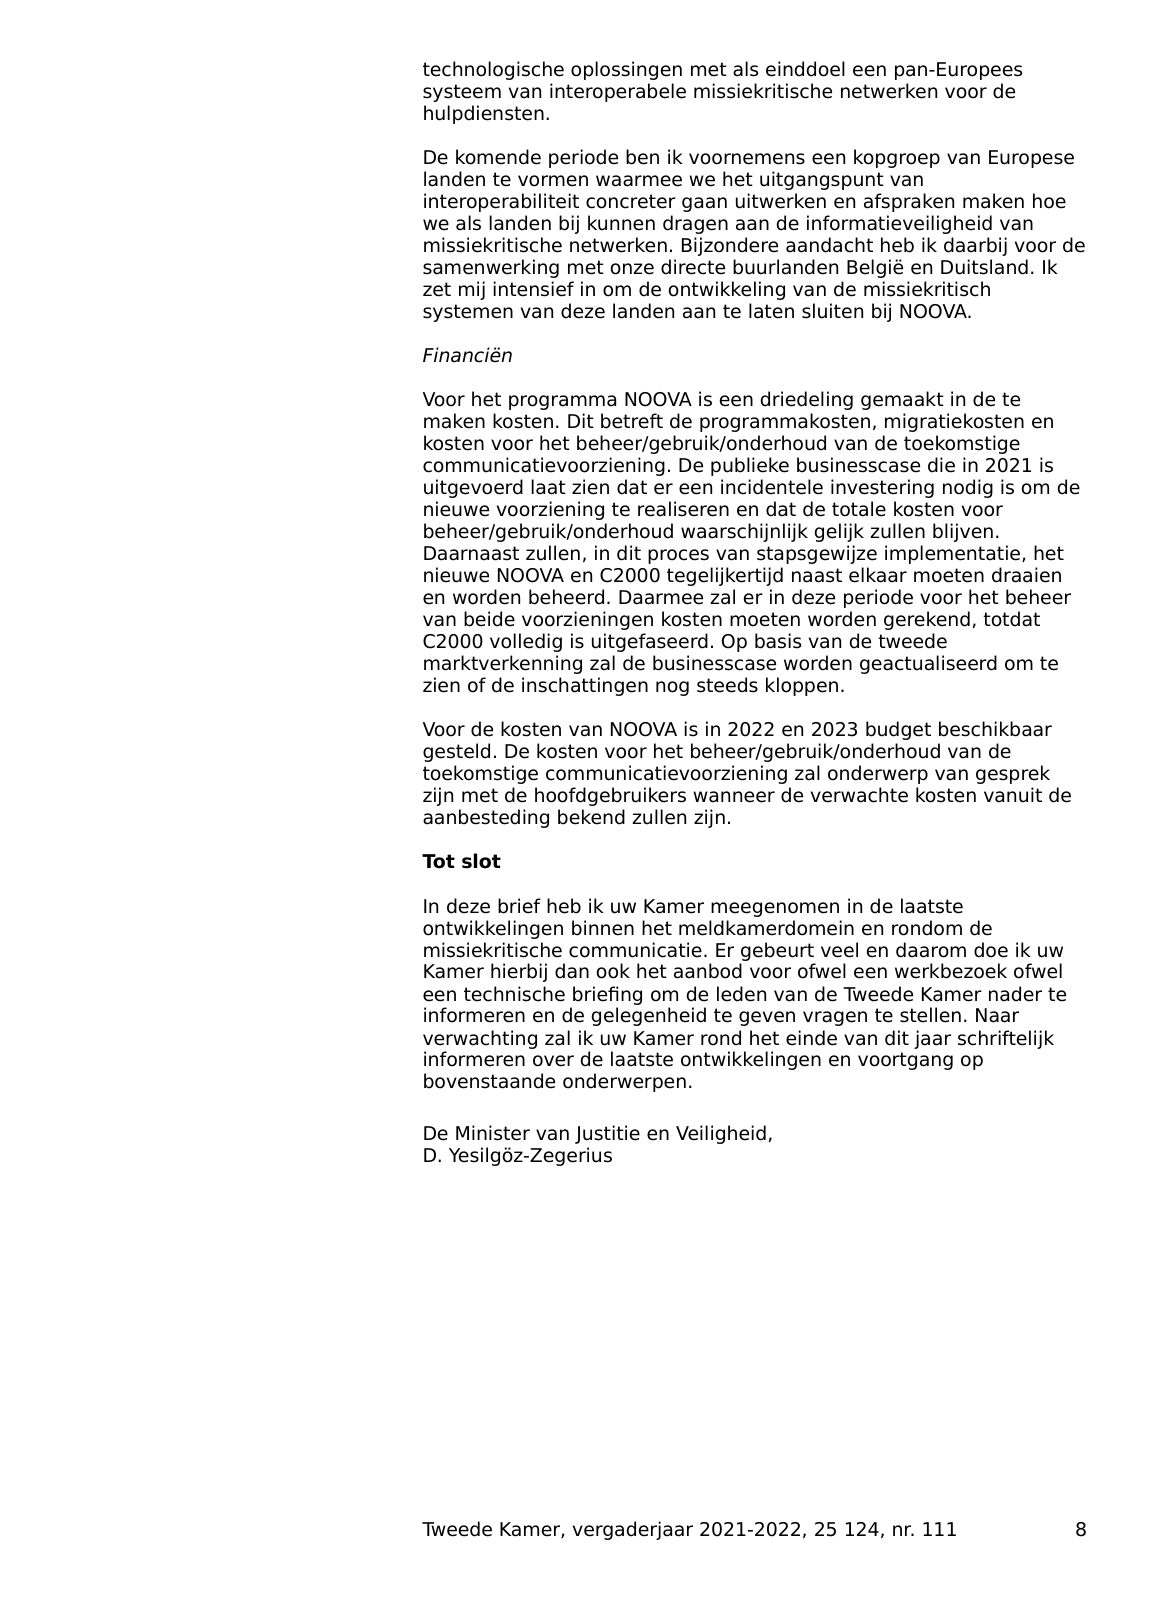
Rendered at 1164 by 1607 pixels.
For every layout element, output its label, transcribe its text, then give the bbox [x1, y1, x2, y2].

subtitle Financiën [422, 345, 1087, 367]
subtitle Tot slot [422, 851, 1087, 873]
text De komende periode ben ik voornemens een kopgroep van Europese landen te vormen waarmee we het uitgangspunt van interoperabiliteit concreter gaan uitwerken en afspraken maken hoe we als landen bij kunnen dragen aan de informatieveiligheid van missiekritische netwerken. Bijzondere aandacht heb ik daarbij voor de samenwerking met onze directe buurlanden België en Duitsland. Ik zet mij intensief in om de ontwikkeling van de missiekritisch systemen van deze landen aan te laten sluiten bij NOOVA. [422, 147, 1087, 323]
text Voor de kosten van NOOVA is in 2022 en 2023 budget beschikbaar gesteld. De kosten voor het beheer/gebruik/onderhoud van de toekomstige communicatievoorziening zal onderwerp van gesprek zijn met de hoofdgebruikers wanneer de verwachte kosten vanuit de aanbesteding bekend zullen zijn. [422, 719, 1087, 829]
text technologische oplossingen met als einddoel een pan-Europees systeem van interoperabele missiekritische netwerken voor de hulpdiensten. [422, 59, 1087, 125]
text De Minister van Justitie en Veiligheid, D. Yesilgöz-Zegerius [422, 1123, 1087, 1167]
text In deze brief heb ik uw Kamer meegenomen in de laatste ontwikkelingen binnen het meldkamerdomein en rondom de missiekritische communicatie. Er gebeurt veel en daarom doe ik uw Kamer hierbij dan ook het aanbod voor ofwel een werkbezoek ofwel een technische briefing om de leden van de Tweede Kamer nader te informeren en de gelegenheid te geven vragen te stellen. Naar verwachting zal ik uw Kamer rond het einde van dit jaar schriftelijk informeren over de laatste ontwikkelingen en voortgang op bovenstaande onderwerpen. [422, 896, 1087, 1093]
text Voor het programma NOOVA is een driedeling gemaakt in de te maken kosten. Dit betreft de programmakosten, migratiekosten en kosten voor het beheer/gebruik/onderhoud van de toekomstige communicatievoorziening. De publieke businesscase die in 2021 is uitgevoerd laat zien dat er een incidentele investering nodig is om de nieuwe voorziening te realiseren en dat de totale kosten voor beheer/gebruik/onderhoud waarschijnlijk gelijk zullen blijven. Daarnaast zullen, in dit proces van stapsgewijze implementatie, het nieuwe NOOVA en C2000 tegelijkertijd naast elkaar moeten draaien en worden beheerd. Daarmee zal er in deze periode voor het beheer van beide voorzieningen kosten moeten worden gerekend, totdat C2000 volledig is uitgefaseerd. Op basis van de tweede marktverkenning zal de businesscase worden geactualiseerd om te zien of de inschattingen nog steeds kloppen. [422, 389, 1087, 697]
